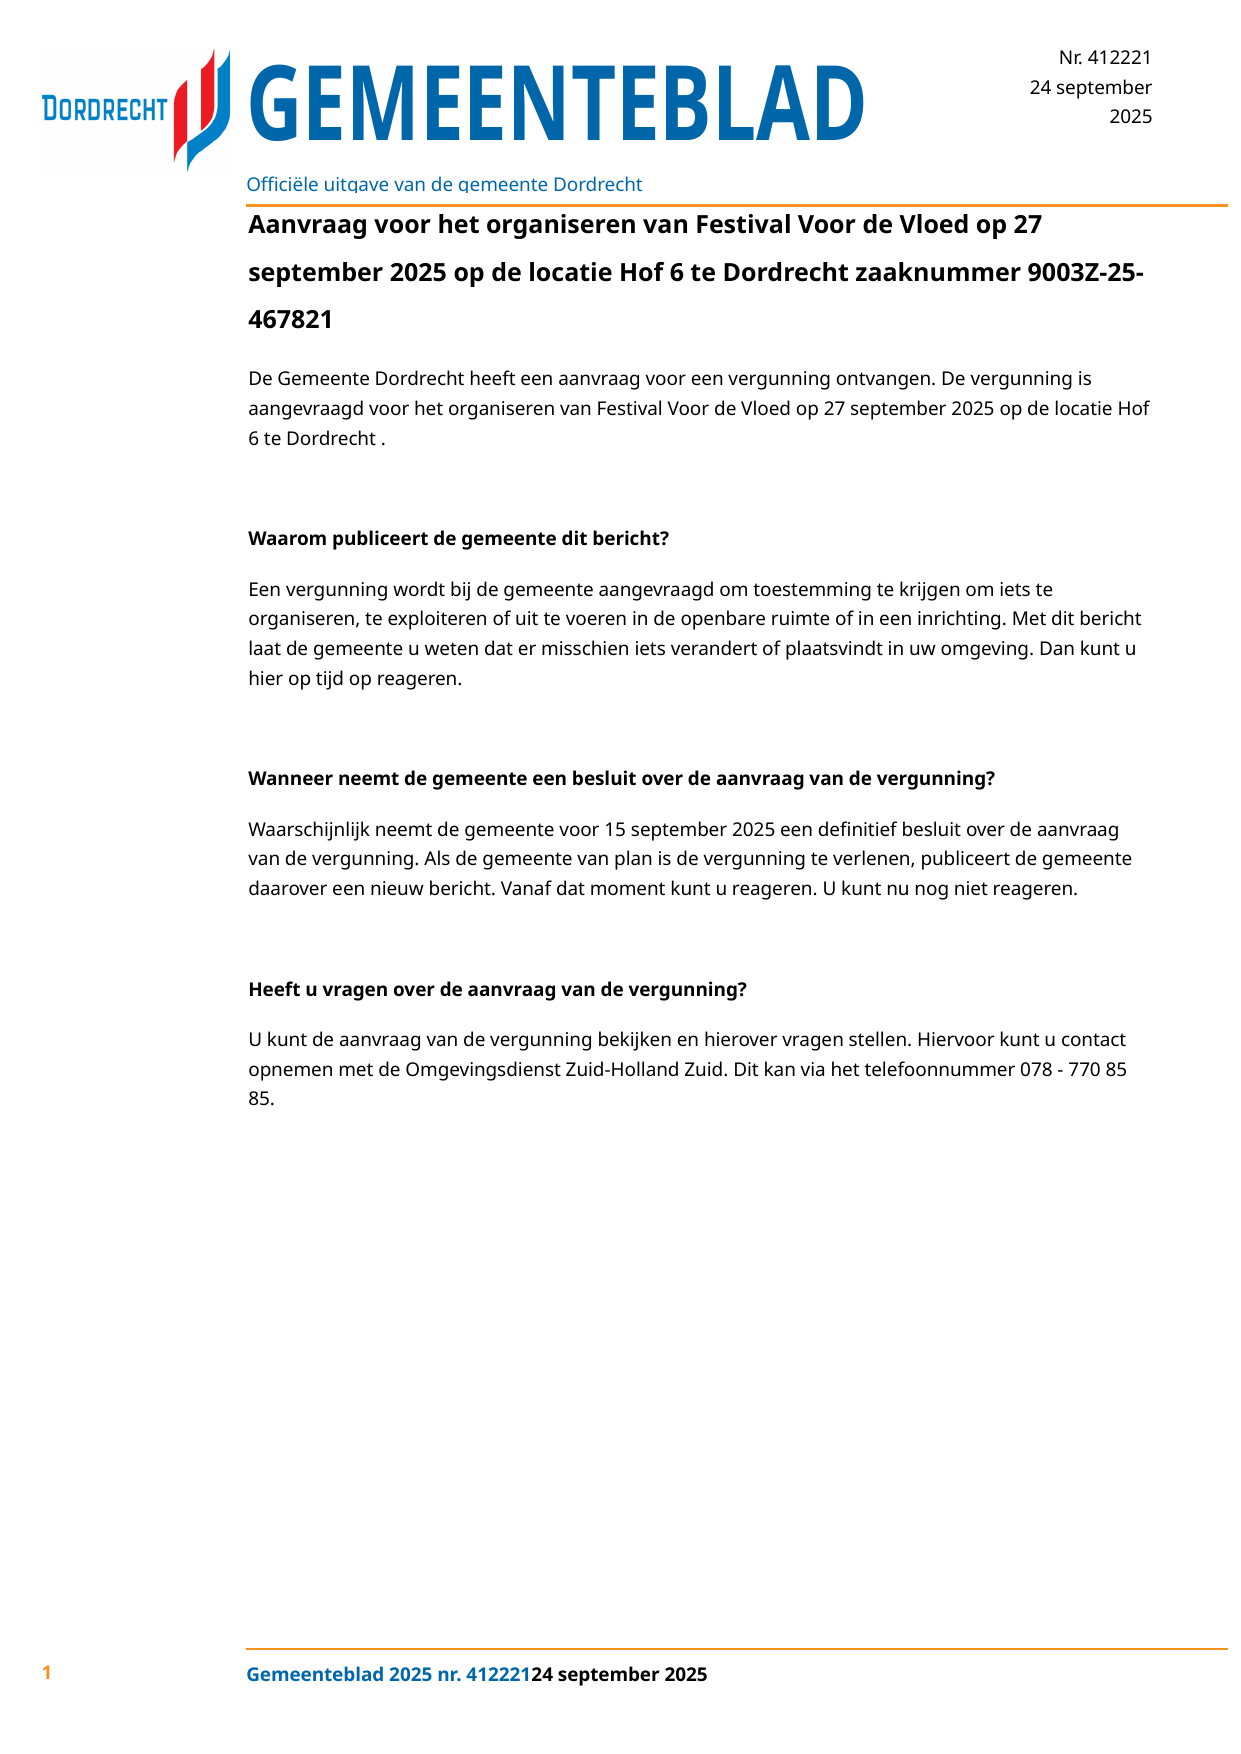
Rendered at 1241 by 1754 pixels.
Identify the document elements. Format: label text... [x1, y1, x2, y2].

text De Gemeente Dordrecht heeft een aanvraag voor een vergunning ontvangen. De vergunning is aangevraagd voor het organiseren van Festival Voor de Vloed op 27 september 2025 op de locatie Hof 6 te Dordrecht . [248, 366, 1152, 450]
picture [41, 47, 231, 172]
text Wanneer neemt de gemeente een besluit over de aanvraag van de vergunning? [248, 766, 1152, 791]
text U kunt de aanvraag van de vergunning bekijken en hierover vragen stellen. Hiervoor kunt u contact opnemen met de Omgevingsdienst Zuid-Holland Zuid. Dit kan via het telefoonnummer 078 - 770 85 85. [248, 1026, 1152, 1111]
text Aanvraag voor het organiseren van Festival Voor de Vloed op 27 september 2025 op de locatie Hof 6 te Dordrecht zaaknummer 9003Z-25-467821 [248, 207, 1152, 336]
text Een vergunning wordt bij de gemeente aangevraagd om toestemming te krijgen om iets te organiseren, te exploiteren of uit te voeren in de openbare ruimte of in een inrichting. Met dit bericht laat de gemeente u weten dat er misschien iets verandert of plaatsvindt in uw omgeving. Dan kunt u hier op tijd op reageren. [248, 576, 1152, 690]
text Heeft u vragen over de aanvraag van de vergunning? [248, 976, 1152, 1002]
text Waarom publiceert de gemeente dit bericht? [248, 526, 1152, 551]
text Waarschijnlijk neemt de gemeente voor 15 september 2025 een definitief besluit over de aanvraag van de vergunning. Als de gemeente van plan is de vergunning te verlenen, publiceert de gemeente daarover een nieuw bericht. Vanaf dat moment kunt u reageren. U kunt nu nog niet reageren. [248, 816, 1152, 901]
